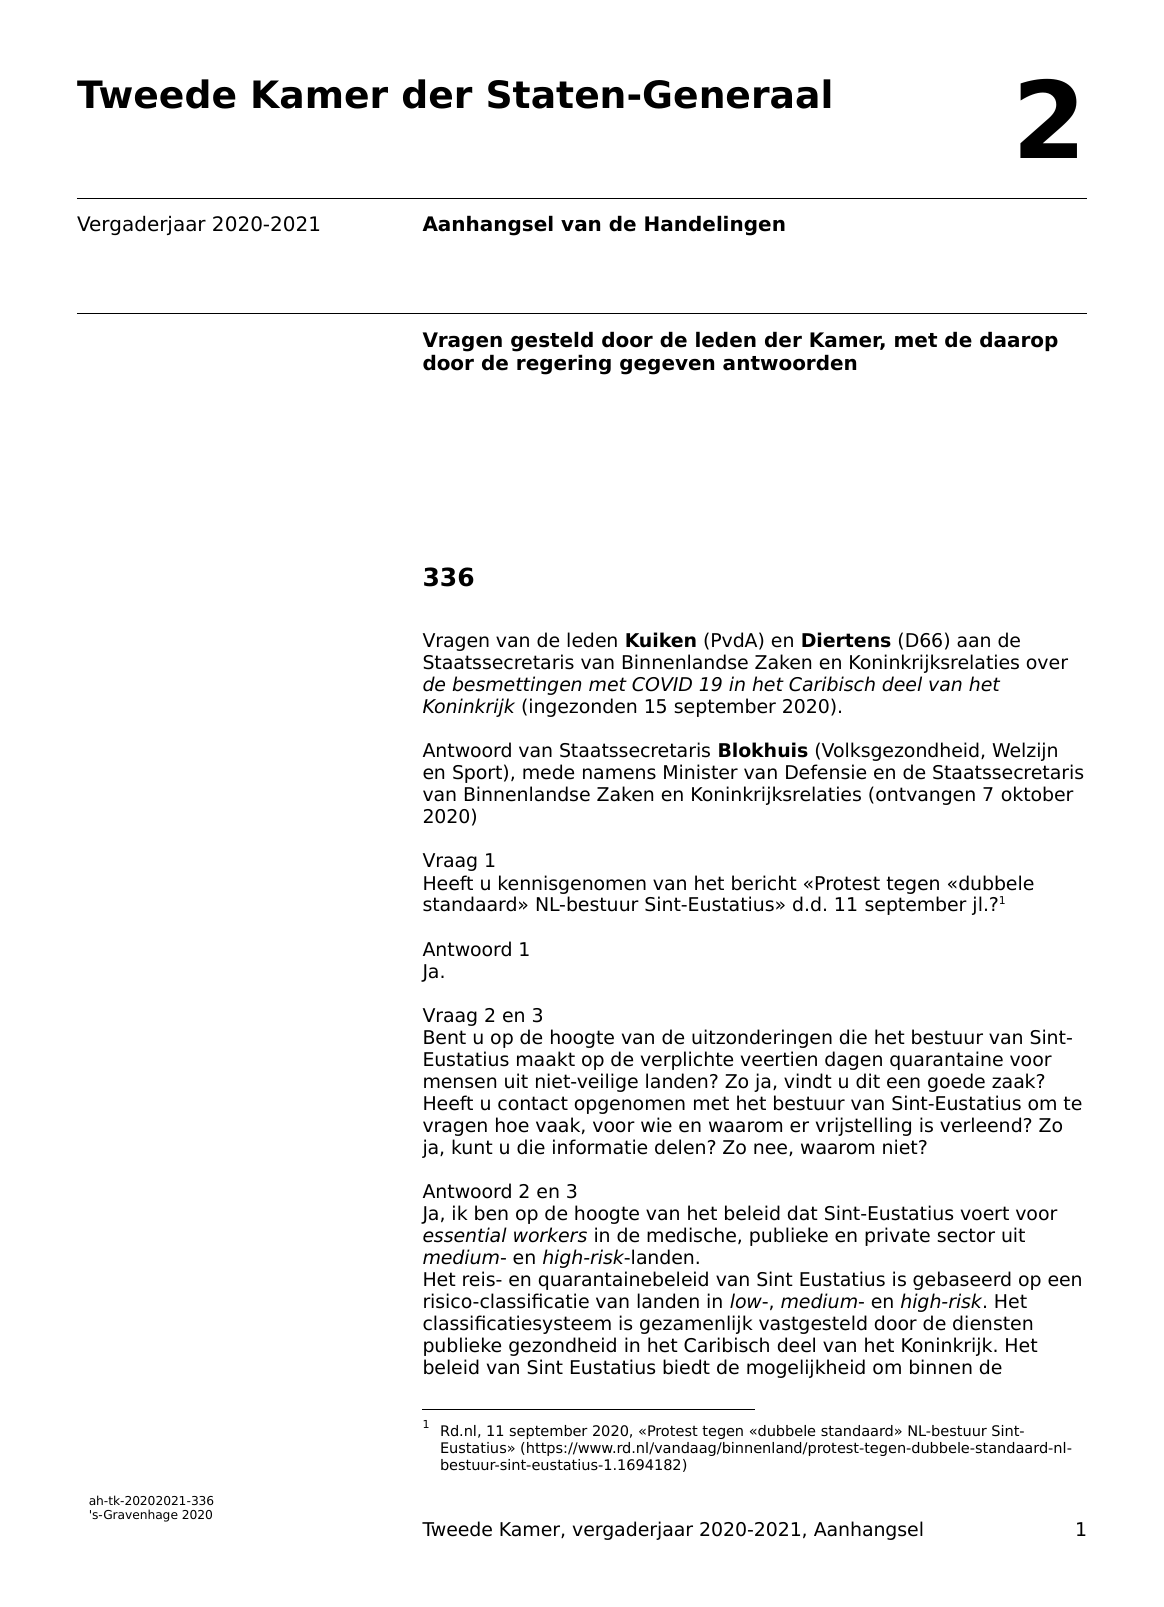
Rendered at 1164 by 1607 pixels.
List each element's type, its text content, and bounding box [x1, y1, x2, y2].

text Ja. [422, 961, 1087, 982]
table_cell [77, 314, 422, 375]
text Vraag 1 [422, 850, 1087, 872]
table_cell Aanhangsel van de Handelingen [422, 199, 1087, 313]
text Vraag 2 en 3 [422, 1005, 1087, 1027]
text Het reis- en quarantainebeleid van Sint Eustatius is gebaseerd op een risico-classificatie van landen in low-, medium- en high-risk. Het classificatiesysteem is gezamenlijk vastgesteld door de diensten publieke gezondheid in het Caribisch deel van het Koninkrijk. Het beleid van Sint Eustatius biedt de mogelijkheid om binnen de [422, 1269, 1087, 1378]
text Heeft u kennisgenomen van het bericht «Protest tegen «dubbele standaard» NL-bestuur Sint-Eustatius» d.d. 11 september jl.? [422, 872, 1087, 916]
text 's-Gravenhage 2020 [88, 1508, 323, 1522]
text Antwoord 2 en 3 [422, 1181, 1087, 1203]
text 336 [422, 563, 1087, 592]
table_cell Vergaderjaar 2020-2021 [77, 199, 422, 313]
text Antwoord van Staatssecretaris Blokhuis (Volksgezondheid, Welzijn en Sport), mede namens Minister van Defensie en de Staatssecretaris van Binnenlandse Zaken en Koninkrijksrelaties (ontvangen 7 oktober 2020) [422, 740, 1087, 828]
table_cell Vragen gesteld door de leden der Kamer, met de daarop door de regering gegeven antwoorden [422, 314, 1087, 375]
text Heeft u contact opgenomen met het bestuur van Sint-Eustatius om te vragen hoe vaak, voor wie en waarom er vrijstelling is verleend? Zo ja, kunt u die informatie delen? Zo nee, waarom niet? [422, 1093, 1087, 1158]
text Ja, ik ben op de hoogte van het beleid dat Sint-Eustatius voert voor essential workers in de medische, publieke en private sector uit medium- en high-risk-landen. [422, 1203, 1087, 1269]
text Rd.nl, 11 september 2020, «Protest tegen «dubbele standaard» NL-bestuur Sint-Eustatius» (https://www.rd.nl/vandaag/binnenland/protest-tegen-dubbele-standaard-nl-bestuur-sint-eustatius-1.1694182) [422, 1418, 1087, 1474]
table_header 2 [886, 59, 1087, 198]
text ah-tk-20202021-336 [88, 1494, 323, 1508]
table_header Tweede Kamer der Staten-Generaal [77, 59, 886, 198]
text Antwoord 1 [422, 938, 1087, 961]
text Bent u op de hoogte van de uitzonderingen die het bestuur van Sint-Eustatius maakt op de verplichte veertien dagen quarantaine voor mensen uit niet-veilige landen? Zo ja, vindt u dit een goede zaak? [422, 1027, 1087, 1093]
text Vragen van de leden Kuiken (PvdA) en Diertens (D66) aan de Staatssecretaris van Binnenlandse Zaken en Koninkrijksrelaties over de besmettingen met COVID 19 in het Caribisch deel van het Koninkrijk (ingezonden 15 september 2020). [422, 630, 1087, 718]
